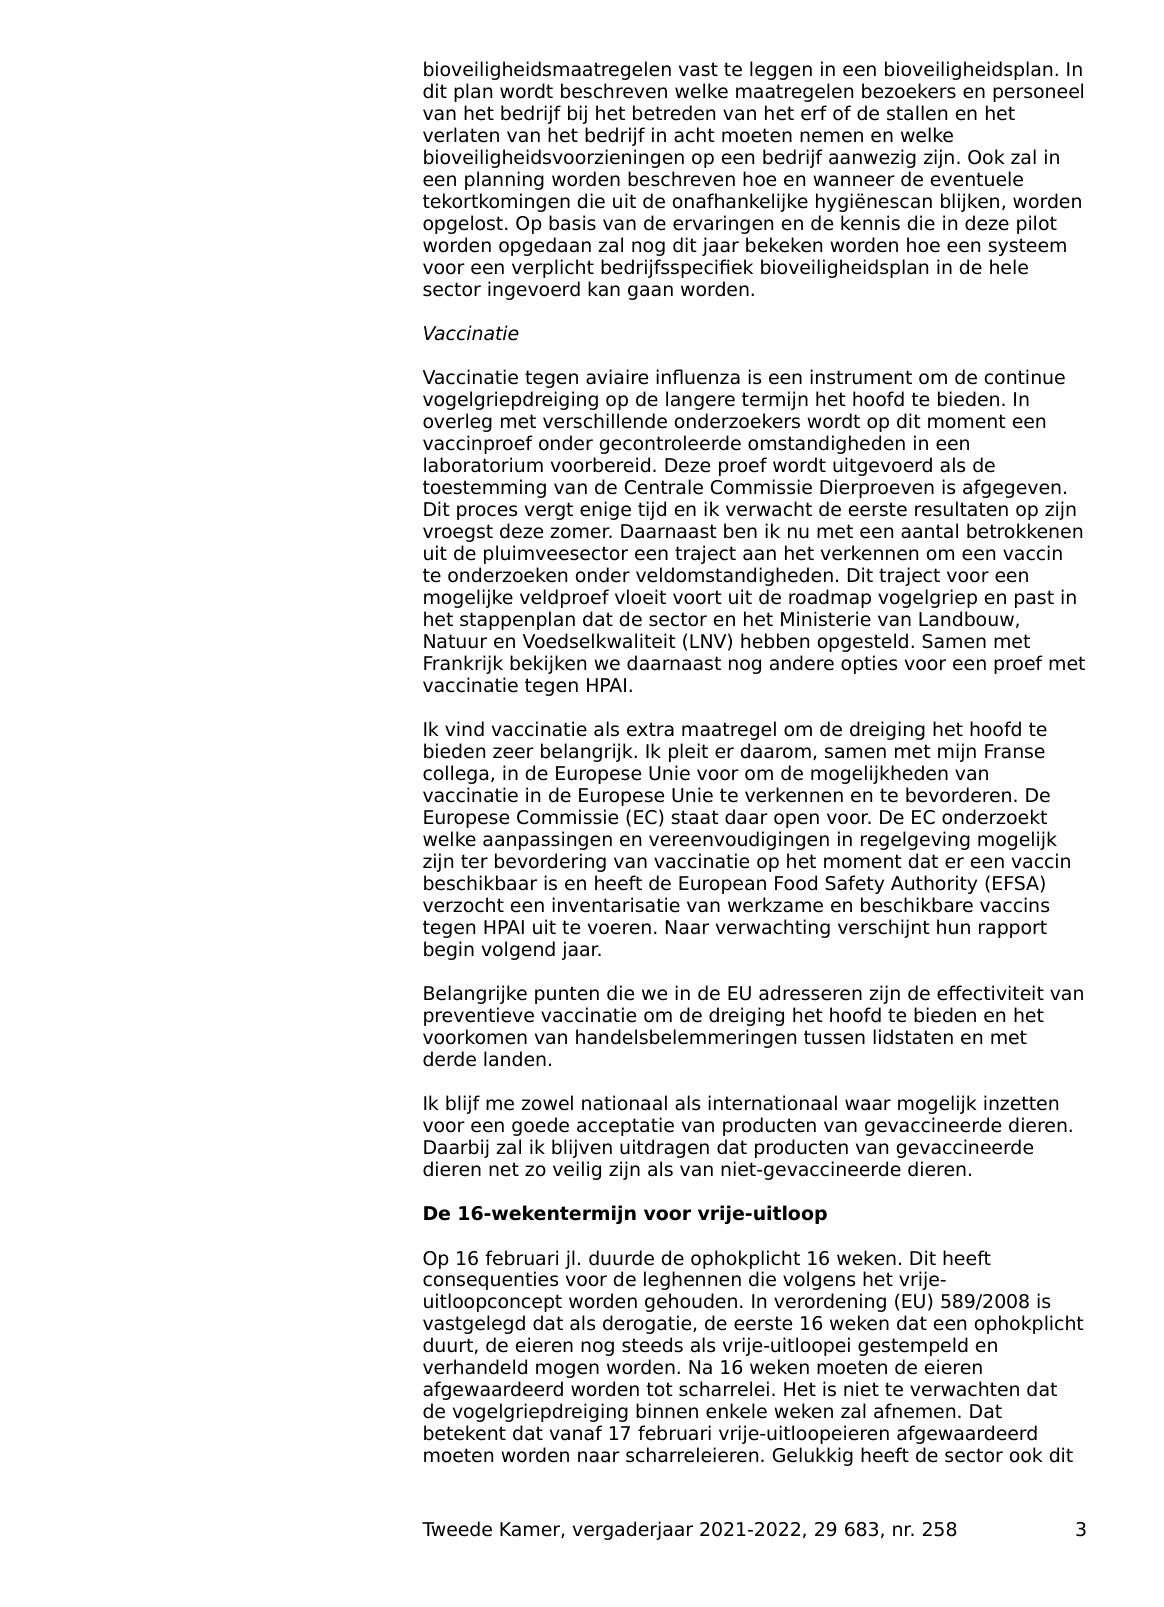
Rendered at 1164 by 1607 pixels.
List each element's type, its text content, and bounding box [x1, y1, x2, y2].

text Ik vind vaccinatie als extra maatregel om de dreiging het hoofd te bieden zeer belangrijk. Ik pleit er daarom, samen met mijn Franse collega, in de Europese Unie voor om de mogelijkheden van vaccinatie in de Europese Unie te verkennen en te bevorderen. De Europese Commissie (EC) staat daar open voor. De EC onderzoekt welke aanpassingen en vereenvoudigingen in regelgeving mogelijk zijn ter bevordering van vaccinatie op het moment dat er een vaccin beschikbaar is en heeft de European Food Safety Authority (EFSA) verzocht een inventarisatie van werkzame en beschikbare vaccins tegen HPAI uit te voeren. Naar verwachting verschijnt hun rapport begin volgend jaar. [422, 719, 1087, 961]
text Ik blijf me zowel nationaal als internationaal waar mogelijk inzetten voor een goede acceptatie van producten van gevaccineerde dieren. Daarbij zal ik blijven uitdragen dat producten van gevaccineerde dieren net zo veilig zijn als van niet-gevaccineerde dieren. [422, 1093, 1087, 1181]
text bioveiligheidsmaatregelen vast te leggen in een bioveiligheidsplan. In dit plan wordt beschreven welke maatregelen bezoekers en personeel van het bedrijf bij het betreden van het erf of de stallen en het verlaten van het bedrijf in acht moeten nemen en welke bioveiligheidsvoorzieningen op een bedrijf aanwezig zijn. Ook zal in een planning worden beschreven hoe en wanneer de eventuele tekortkomingen die uit de onafhankelijke hygiënescan blijken, worden opgelost. Op basis van de ervaringen en de kennis die in deze pilot worden opgedaan zal nog dit jaar bekeken worden hoe een systeem voor een verplicht bedrijfsspecifiek bioveiligheidsplan in de hele sector ingevoerd kan gaan worden. [422, 59, 1087, 301]
text Vaccinatie tegen aviaire influenza is een instrument om de continue vogelgriepdreiging op de langere termijn het hoofd te bieden. In overleg met verschillende onderzoekers wordt op dit moment een vaccinproef onder gecontroleerde omstandigheden in een laboratorium voorbereid. Deze proef wordt uitgevoerd als de toestemming van de Centrale Commissie Dierproeven is afgegeven. Dit proces vergt enige tijd en ik verwacht de eerste resultaten op zijn vroegst deze zomer. Daarnaast ben ik nu met een aantal betrokkenen uit de pluimveesector een traject aan het verkennen om een vaccin te onderzoeken onder veldomstandigheden. Dit traject voor een mogelijke veldproef vloeit voort uit de roadmap vogelgriep en past in het stappenplan dat de sector en het Ministerie van Landbouw, Natuur en Voedselkwaliteit (LNV) hebben opgesteld. Samen met Frankrijk bekijken we daarnaast nog andere opties voor een proef met vaccinatie tegen HPAI. [422, 367, 1087, 697]
text Belangrijke punten die we in de EU adresseren zijn de effectiviteit van preventieve vaccinatie om de dreiging het hoofd te bieden en het voorkomen van handelsbelemmeringen tussen lidstaten en met derde landen. [422, 983, 1087, 1071]
subtitle Vaccinatie [422, 323, 1087, 345]
subtitle De 16-wekentermijn voor vrije-uitloop [422, 1203, 1087, 1225]
text Op 16 februari jl. duurde de ophokplicht 16 weken. Dit heeft consequenties voor de leghennen die volgens het vrije-uitloopconcept worden gehouden. In verordening (EU) 589/2008 is vastgelegd dat als derogatie, de eerste 16 weken dat een ophokplicht duurt, de eieren nog steeds als vrije-uitloopei gestempeld en verhandeld mogen worden. Na 16 weken moeten de eieren afgewaardeerd worden tot scharrelei. Het is niet te verwachten dat de vogelgriepdreiging binnen enkele weken zal afnemen. Dat betekent dat vanaf 17 februari vrije-uitloopeieren afgewaardeerd moeten worden naar scharreleieren. Gelukkig heeft de sector ook dit [422, 1247, 1087, 1467]
